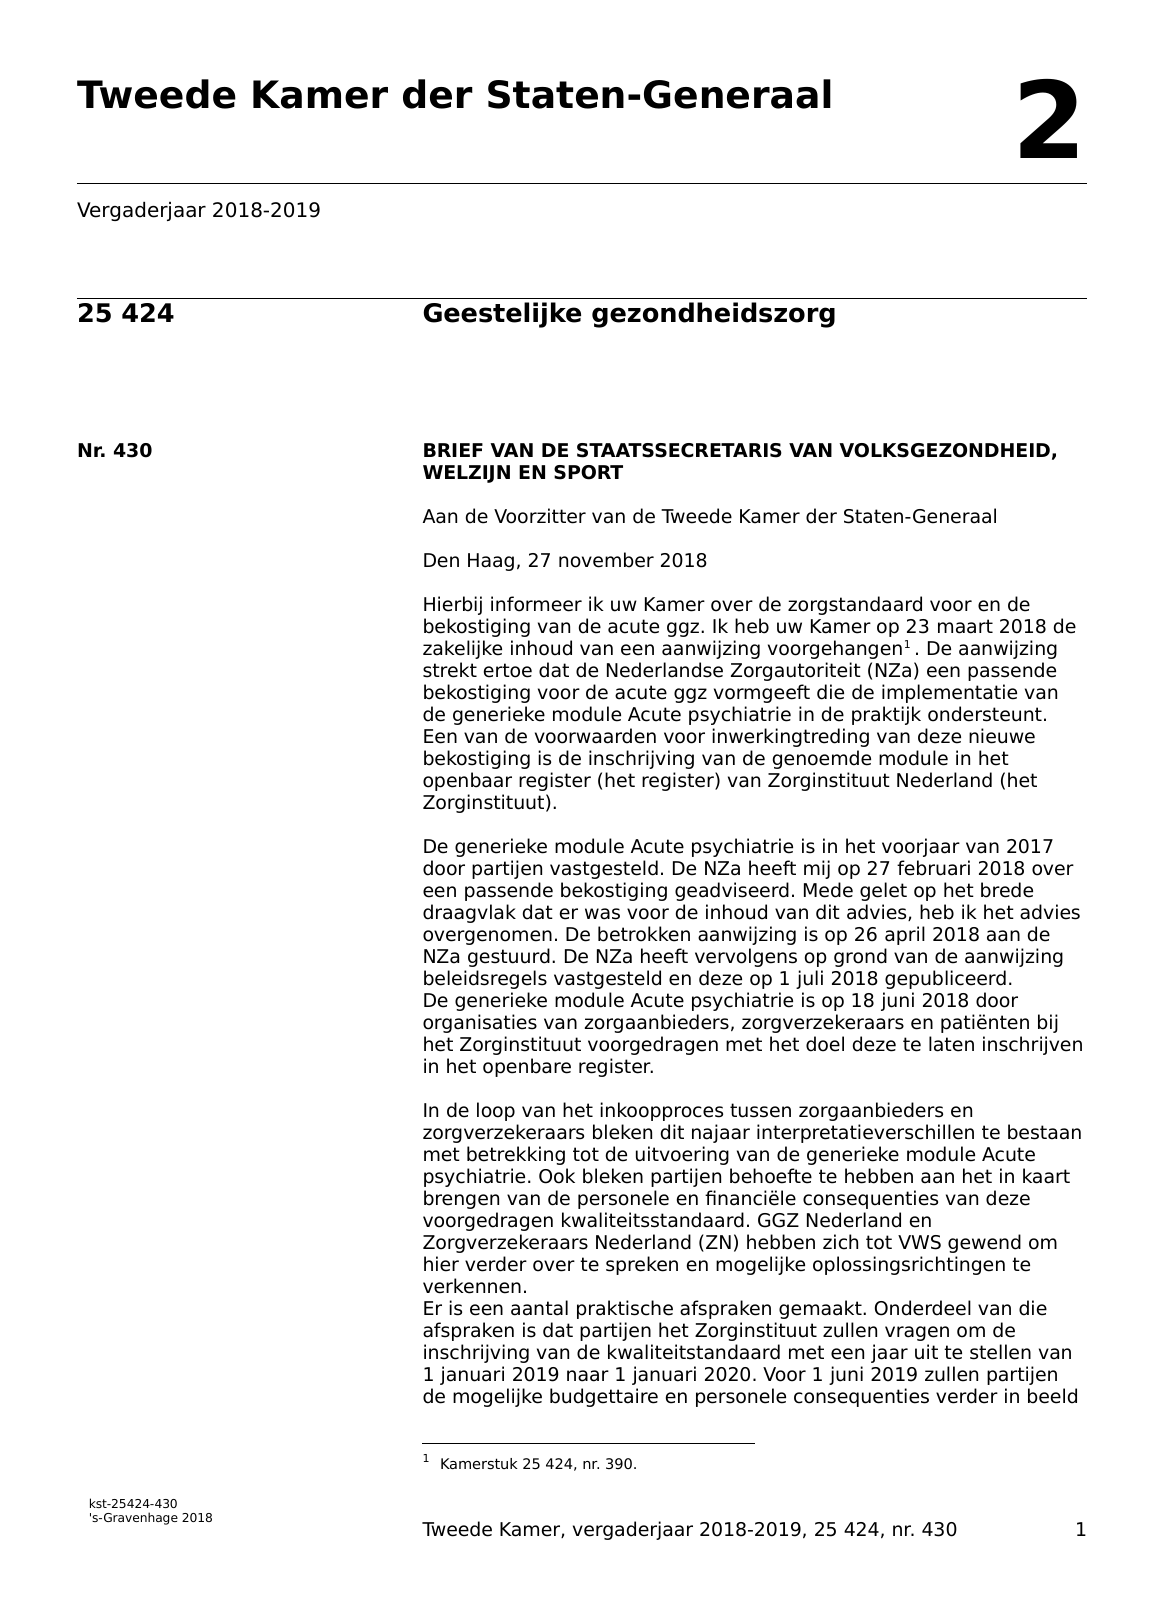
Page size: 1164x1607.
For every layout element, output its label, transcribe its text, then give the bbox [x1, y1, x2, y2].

subtitle 25 424 Geestelijke gezondheidszorg [77, 299, 1087, 329]
text Er is een aantal praktische afspraken gemaakt. Onderdeel van die afspraken is dat partijen het Zorginstituut zullen vragen om de inschrijving van de kwaliteitstandaard met een jaar uit te stellen van 1 januari 2019 naar 1 januari 2020. Voor 1 juni 2019 zullen partijen de mogelijke budgettaire en personele consequenties verder in beeld [422, 1298, 1087, 1408]
text Kamerstuk 25 424, nr. 390. [422, 1452, 1087, 1474]
subtitle Nr. 430 BRIEF VAN DE STAATSSECRETARIS VAN VOLKSGEZONDHEID, WELZIJN EN SPORT [77, 440, 1087, 484]
table_cell Vergaderjaar 2018-2019 [77, 184, 1087, 298]
text 's-Gravenhage 2018 [88, 1511, 323, 1525]
text kst-25424-430 [88, 1497, 323, 1511]
text De generieke module Acute psychiatrie is in het voorjaar van 2017 door partijen vastgesteld. De NZa heeft mij op 27 februari 2018 over een passende bekostiging geadviseerd. Mede gelet op het brede draagvlak dat er was voor de inhoud van dit advies, heb ik het advies overgenomen. De betrokken aanwijzing is op 26 april 2018 aan de NZa gestuurd. De NZa heeft vervolgens op grond van de aanwijzing beleidsregels vastgesteld en deze op 1 juli 2018 gepubliceerd. [422, 836, 1087, 990]
table_header Tweede Kamer der Staten-Generaal [77, 59, 886, 183]
text Hierbij informeer ik uw Kamer over de zorgstandaard voor en de bekostiging van de acute ggz. Ik heb uw Kamer op 23 maart 2018 de zakelijke inhoud van een aanwijzing voorgehangen. De aanwijzing strekt ertoe dat de Nederlandse Zorgautoriteit (NZa) een passende bekostiging voor de acute ggz vormgeeft die de implementatie van de generieke module Acute psychiatrie in de praktijk ondersteunt. Een van de voorwaarden voor inwerkingtreding van deze nieuwe bekostiging is de inschrijving van de genoemde module in het openbaar register (het register) van Zorginstituut Nederland (het Zorginstituut). [422, 594, 1087, 814]
text Aan de Voorzitter van de Tweede Kamer der Staten-Generaal [422, 506, 1087, 528]
table_header 2 [886, 59, 1087, 183]
text Den Haag, 27 november 2018 [422, 550, 1087, 572]
text De generieke module Acute psychiatrie is op 18 juni 2018 door organisaties van zorgaanbieders, zorgverzekeraars en patiënten bij het Zorginstituut voorgedragen met het doel deze te laten inschrijven in het openbare register. [422, 990, 1087, 1078]
text In de loop van het inkoopproces tussen zorgaanbieders en zorgverzekeraars bleken dit najaar interpretatieverschillen te bestaan met betrekking tot de uitvoering van de generieke module Acute psychiatrie. Ook bleken partijen behoefte te hebben aan het in kaart brengen van de personele en financiële consequenties van deze voorgedragen kwaliteitsstandaard. GGZ Nederland en Zorgverzekeraars Nederland (ZN) hebben zich tot VWS gewend om hier verder over te spreken en mogelijke oplossingsrichtingen te verkennen. [422, 1100, 1087, 1298]
